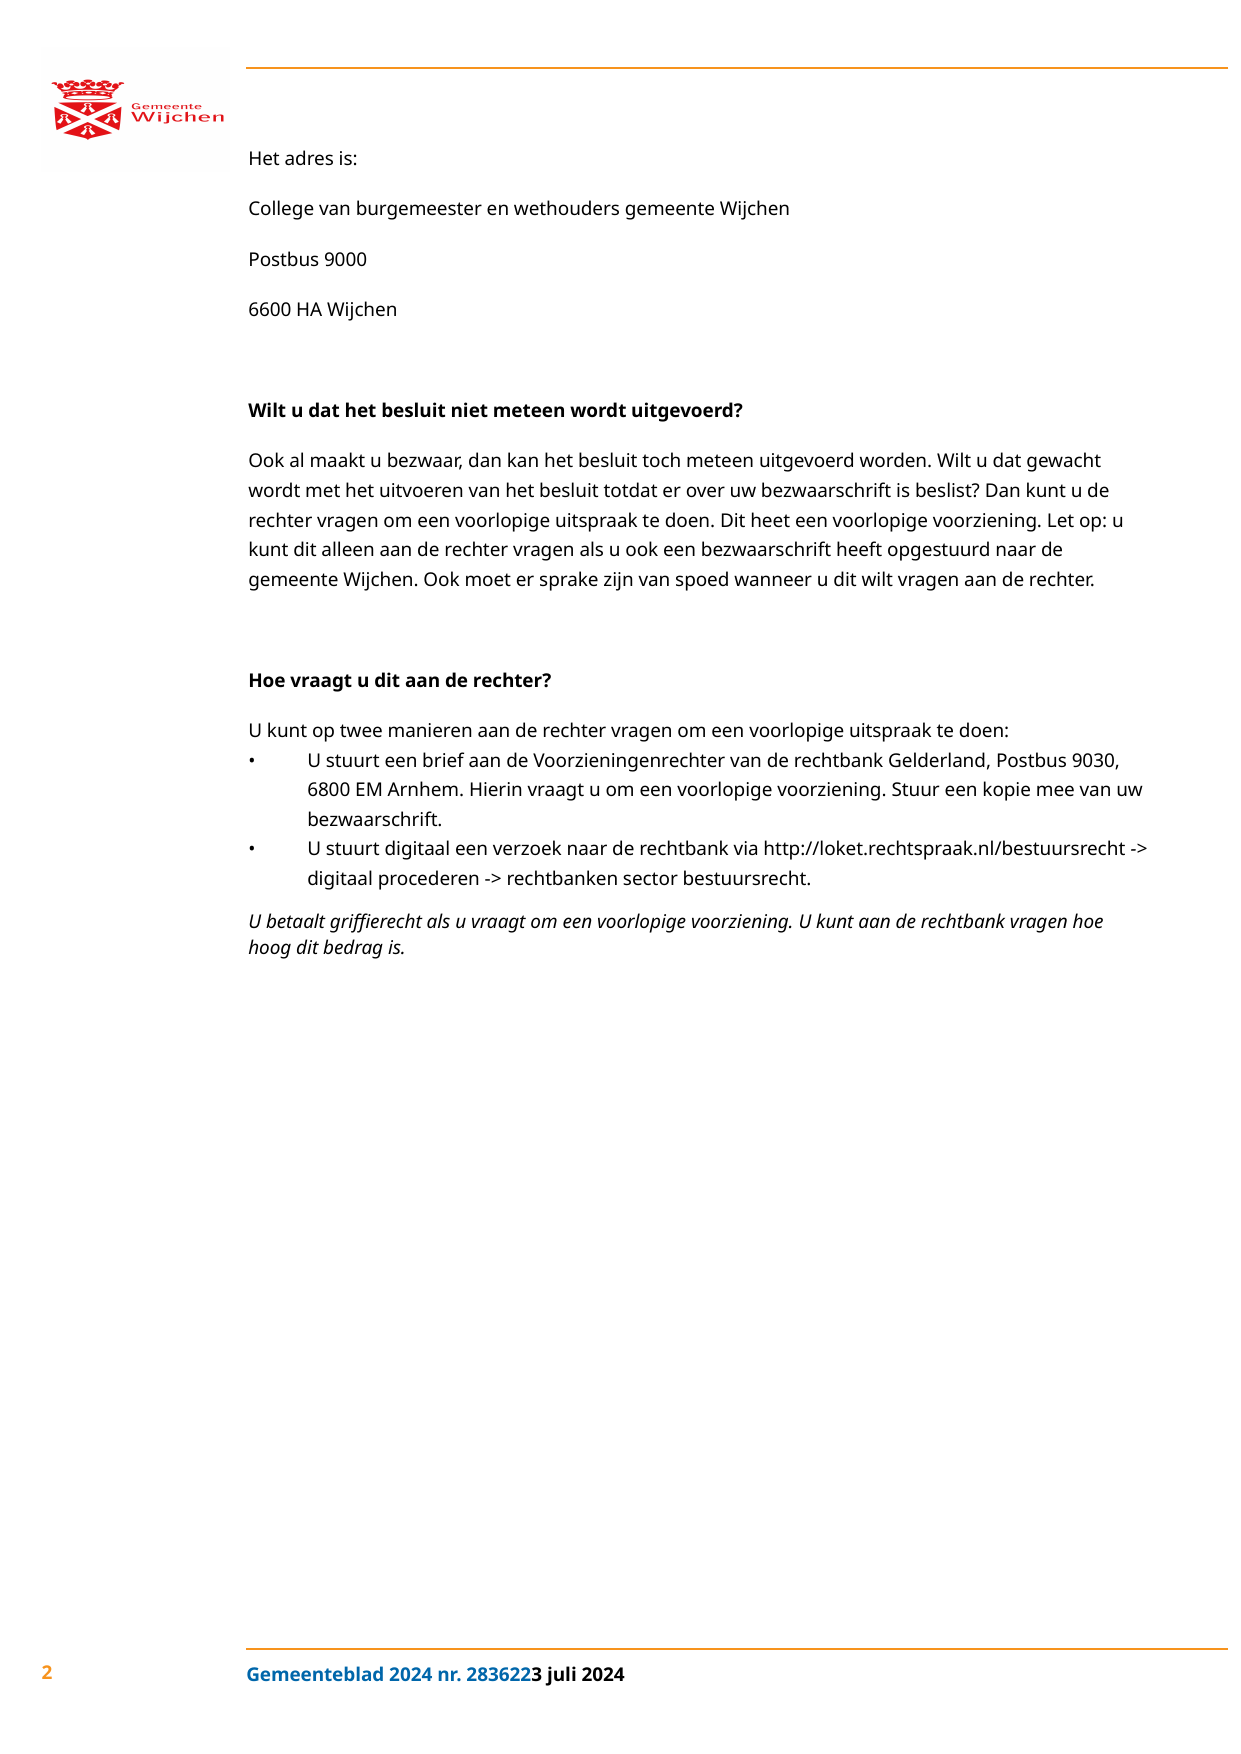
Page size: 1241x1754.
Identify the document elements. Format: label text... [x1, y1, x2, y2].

text Wilt u dat het besluit niet meteen wordt uitgevoerd? [248, 397, 1152, 423]
text U betaalt griffierecht als u vraagt om een voorlopige voorziening. U kunt aan de rechtbank vragen hoe hoog dit bedrag is. [248, 908, 1152, 960]
text Postbus 9000 [248, 246, 1152, 272]
text College van burgemeester en wethouders gemeente Wijchen [248, 196, 1152, 221]
text 6600 HA Wijchen [248, 296, 1152, 322]
list U stuurt digitaal een verzoek naar de rechtbank via http://loket.rechtspraak.nl/bestuursrecht -> digitaal procederen -> rechtbanken sector bestuursrecht. [248, 836, 1152, 891]
text Het adres is: [248, 145, 1152, 171]
list U stuurt een brief aan de Voorzieningenrechter van de rechtbank Gelderland, Postbus 9030, 6800 EM Arnhem. Hierin vraagt u om een voorlopige voorziening. Stuur een kopie mee van uw bezwaarschrift. [248, 747, 1152, 832]
picture [41, 47, 231, 172]
text Ook al maakt u bezwaar, dan kan het besluit toch meteen uitgevoerd worden. Wilt u dat gewacht wordt met het uitvoeren van het besluit totdat er over uw bezwaarschrift is beslist? Dan kunt u de rechter vragen om een voorlopige uitspraak te doen. Dit heet een voorlopige voorziening. Let op: u kunt dit alleen aan de rechter vragen als u ook een bezwaarschrift heeft opgestuurd naar de gemeente Wijchen. Ook moet er sprake zijn van spoed wanneer u dit wilt vragen aan de rechter. [248, 448, 1152, 592]
text Hoe vraagt u dit aan de rechter? [248, 667, 1152, 693]
text U kunt op twee manieren aan de rechter vragen om een voorlopige uitspraak te doen: [248, 717, 1152, 743]
